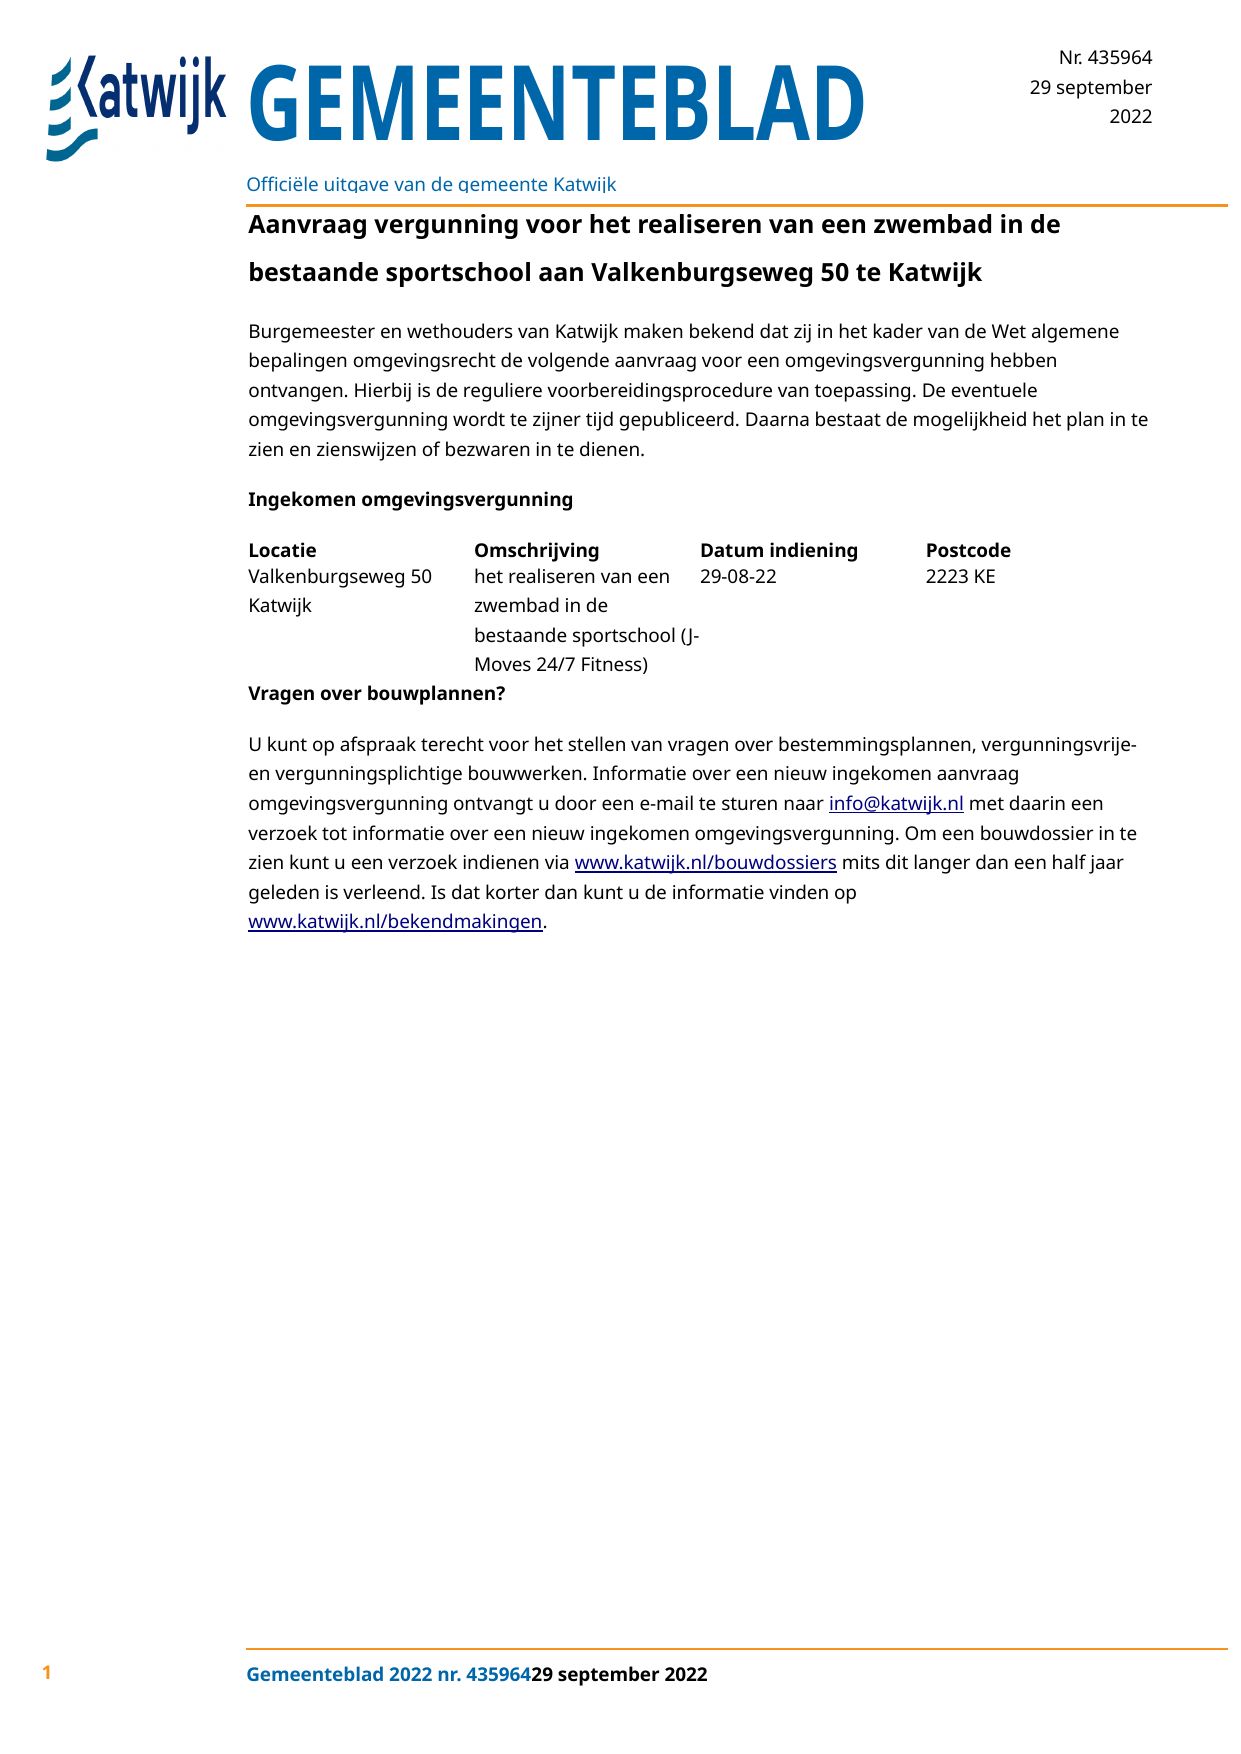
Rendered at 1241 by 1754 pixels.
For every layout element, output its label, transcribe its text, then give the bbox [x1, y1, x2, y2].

table_cell Valkenburgseweg 50 Katwijk [248, 563, 474, 677]
table_header Postcode [926, 537, 1152, 563]
table_cell het realiseren van een zwembad in de bestaande sportschool (J-Moves 24/7 Fitness) [474, 563, 700, 677]
table_header Datum indiening [700, 537, 926, 563]
picture [41, 47, 231, 172]
text Ingekomen omgevingsvergunning [248, 487, 1152, 512]
table_cell 2223 KE [926, 563, 1152, 677]
text Aanvraag vergunning voor het realiseren van een zwembad in de bestaande sportschool aan Valkenburgseweg 50 te Katwijk [248, 207, 1152, 288]
text U kunt op afspraak terecht voor het stellen van vragen over bestemmingsplannen, vergunningsvrije- en vergunningsplichtige bouwwerken. Informatie over een nieuw ingekomen aanvraag omgevingsvergunning ontvangt u door een e-mail te sturen naar info@katwijk.nl met daarin een verzoek tot informatie over een nieuw ingekomen omgevingsvergunning. Om een bouwdossier in te zien kunt u een verzoek indienen via www.katwijk.nl/bouwdossiers mits dit langer dan een half jaar geleden is verleend. Is dat korter dan kunt u de informatie vinden op www.katwijk.nl/bekendmakingen. [248, 731, 1152, 934]
table_header Omschrijving [474, 537, 700, 563]
text Vragen over bouwplannen? [248, 681, 1152, 706]
table_header Locatie [248, 537, 474, 563]
table_cell 29-08-22 [700, 563, 926, 677]
text Burgemeester en wethouders van Katwijk maken bekend dat zij in het kader van de Wet algemene bepalingen omgevingsrecht de volgende aanvraag voor een omgevingsvergunning hebben ontvangen. Hierbij is de reguliere voorbereidingsprocedure van toepassing. De eventuele omgevingsvergunning wordt te zijner tijd gepubliceerd. Daarna bestaat de mogelijkheid het plan in te zien en zienswijzen of bezwaren in te dienen. [248, 318, 1152, 462]
